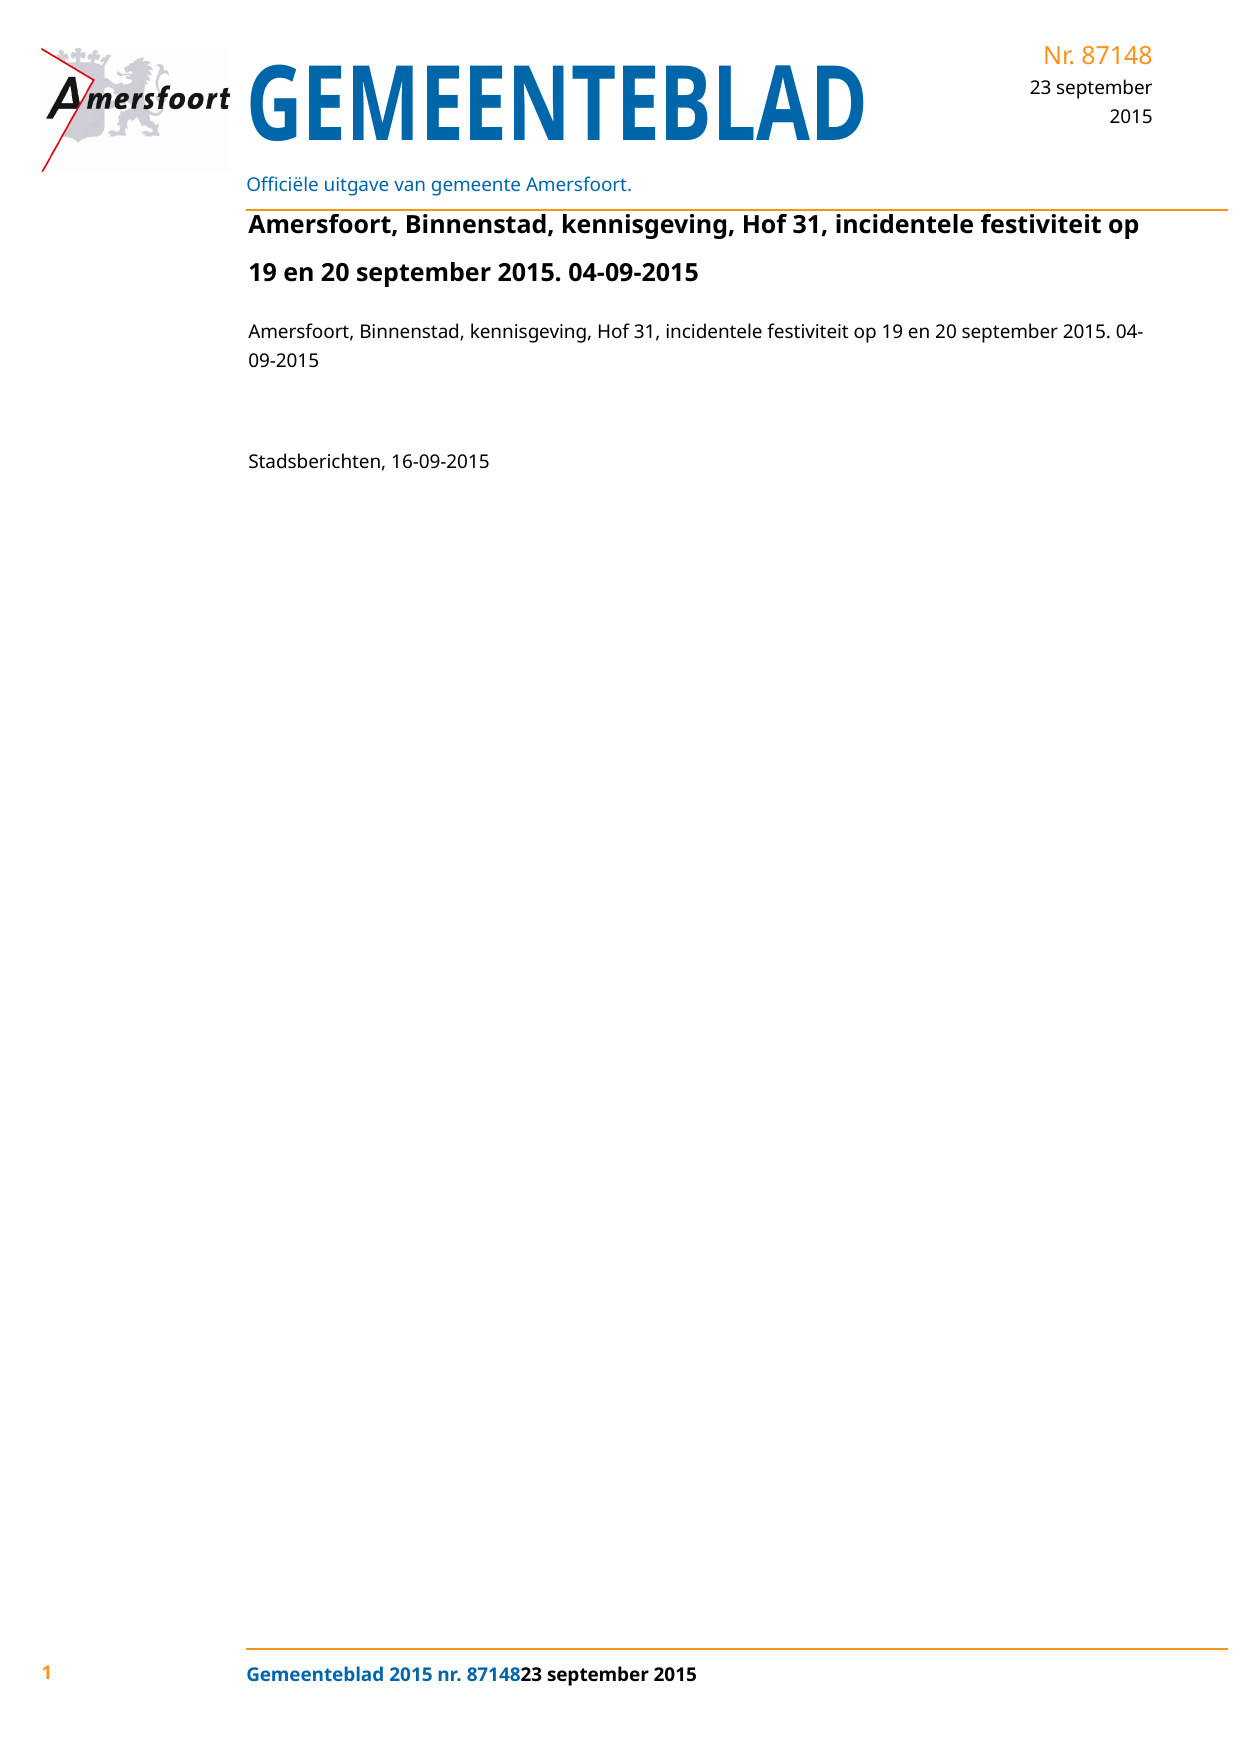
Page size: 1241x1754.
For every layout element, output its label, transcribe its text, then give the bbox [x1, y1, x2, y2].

picture [41, 47, 231, 172]
text Stadsberichten, 16-09-2015 [248, 448, 1152, 474]
text Amersfoort, Binnenstad, kennisgeving, Hof 31, incidentele festiviteit op 19 en 20 september 2015. 04-09-2015 [248, 318, 1152, 373]
text Amersfoort, Binnenstad, kennisgeving, Hof 31, incidentele festiviteit op 19 en 20 september 2015. 04-09-2015 [248, 211, 1152, 288]
